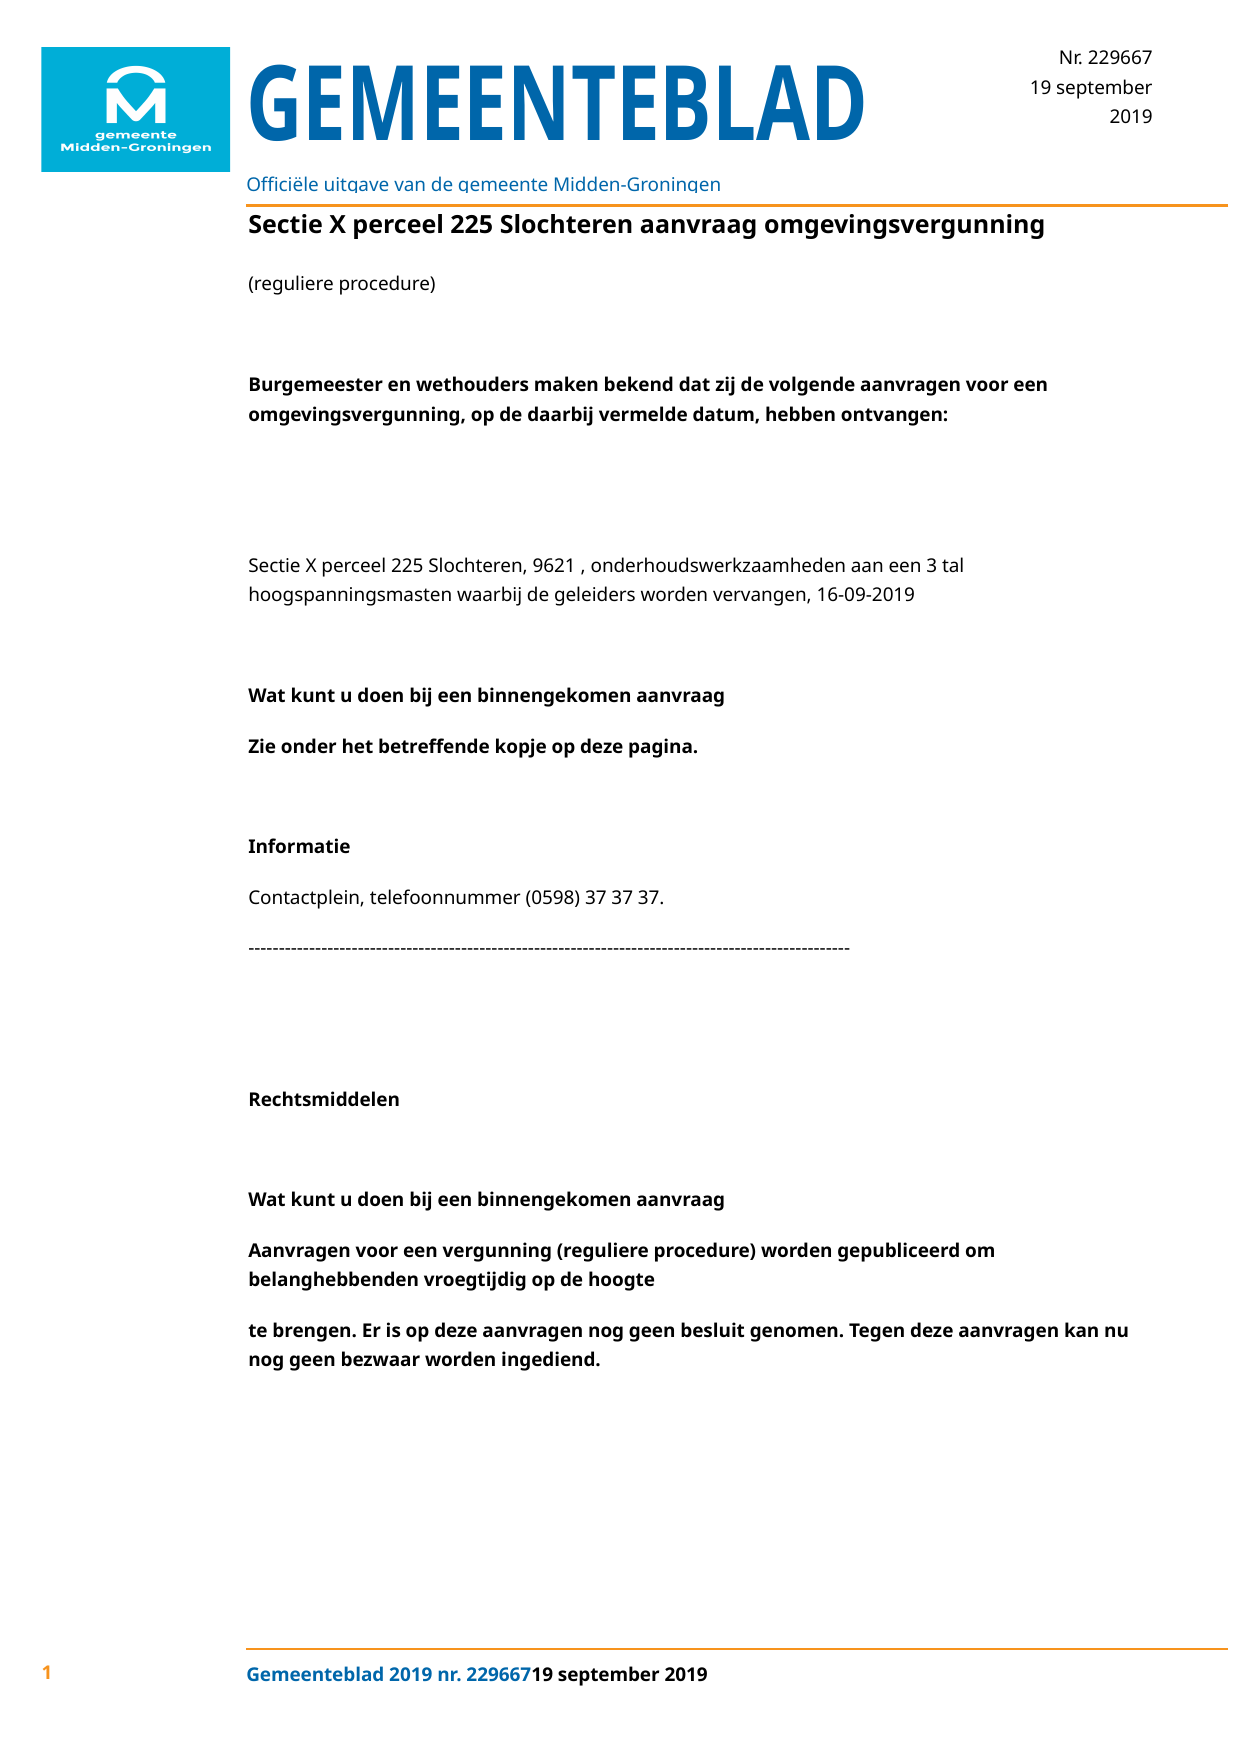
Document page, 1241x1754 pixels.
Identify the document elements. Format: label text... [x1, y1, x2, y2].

text Zie onder het betreffende kopje op deze pagina. [248, 733, 1152, 758]
picture [108, 66, 164, 82]
text --------------------------------------------------------------------------------------------------- [248, 934, 1152, 960]
picture [184, 146, 190, 153]
text Sectie X perceel 225 Slochteren aanvraag omgevingsvergunning [248, 207, 1152, 241]
text Wat kunt u doen bij een binnengekomen aanvraag [248, 682, 1152, 708]
text Aanvragen voor een vergunning (reguliere procedure) worden gepubliceerd om belanghebbenden vroegtijdig op de hoogte [248, 1237, 1152, 1292]
text Contactplein, telefoonnummer (0598) 37 37 37. [248, 884, 1152, 910]
text Burgemeester en wethouders maken bekend dat zij de volgende aanvragen voor een omgevingsvergunning, op de daarbij vermelde datum, hebben ontvangen: [248, 371, 1152, 426]
text Sectie X perceel 225 Slochteren, 9621 , onderhoudswerkzaamheden aan een 3 tal hoogspanningsmasten waarbij de geleiders worden vervangen, 16-09-2019 [248, 552, 1152, 607]
text Wat kunt u doen bij een binnengekomen aanvraag [248, 1187, 1152, 1212]
text Rechtsmiddelen [248, 1086, 1152, 1111]
text te brengen. Er is op deze aanvragen nog geen besluit genomen. Tegen deze aanvragen kan nu nog geen bezwaar worden ingediend. [248, 1317, 1152, 1372]
picture [107, 89, 165, 122]
text (reguliere procedure) [248, 270, 1152, 296]
text Informatie [248, 834, 1152, 859]
